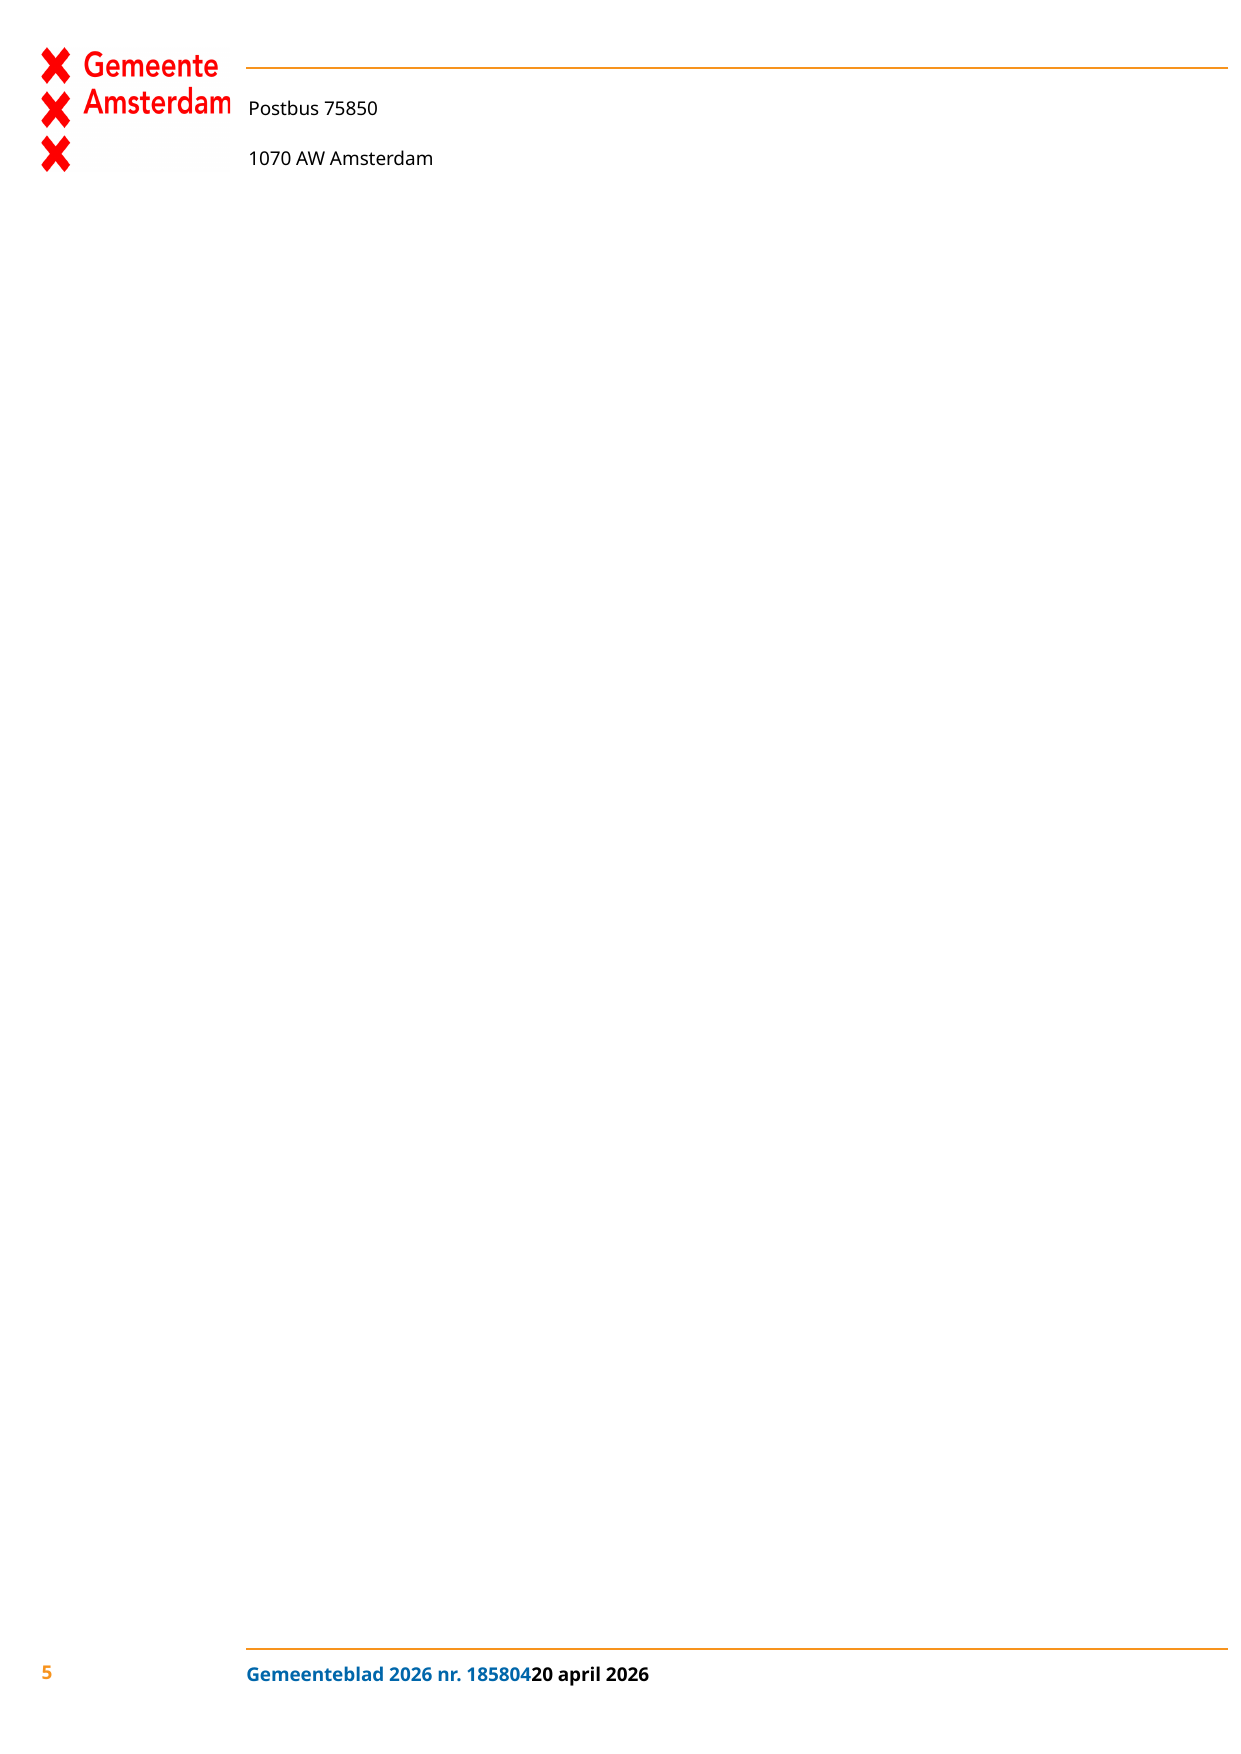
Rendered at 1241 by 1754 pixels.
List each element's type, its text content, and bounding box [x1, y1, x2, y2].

text Postbus 75850 [248, 95, 1152, 121]
text 1070 AW Amsterdam [248, 145, 1152, 171]
picture [41, 47, 231, 172]
